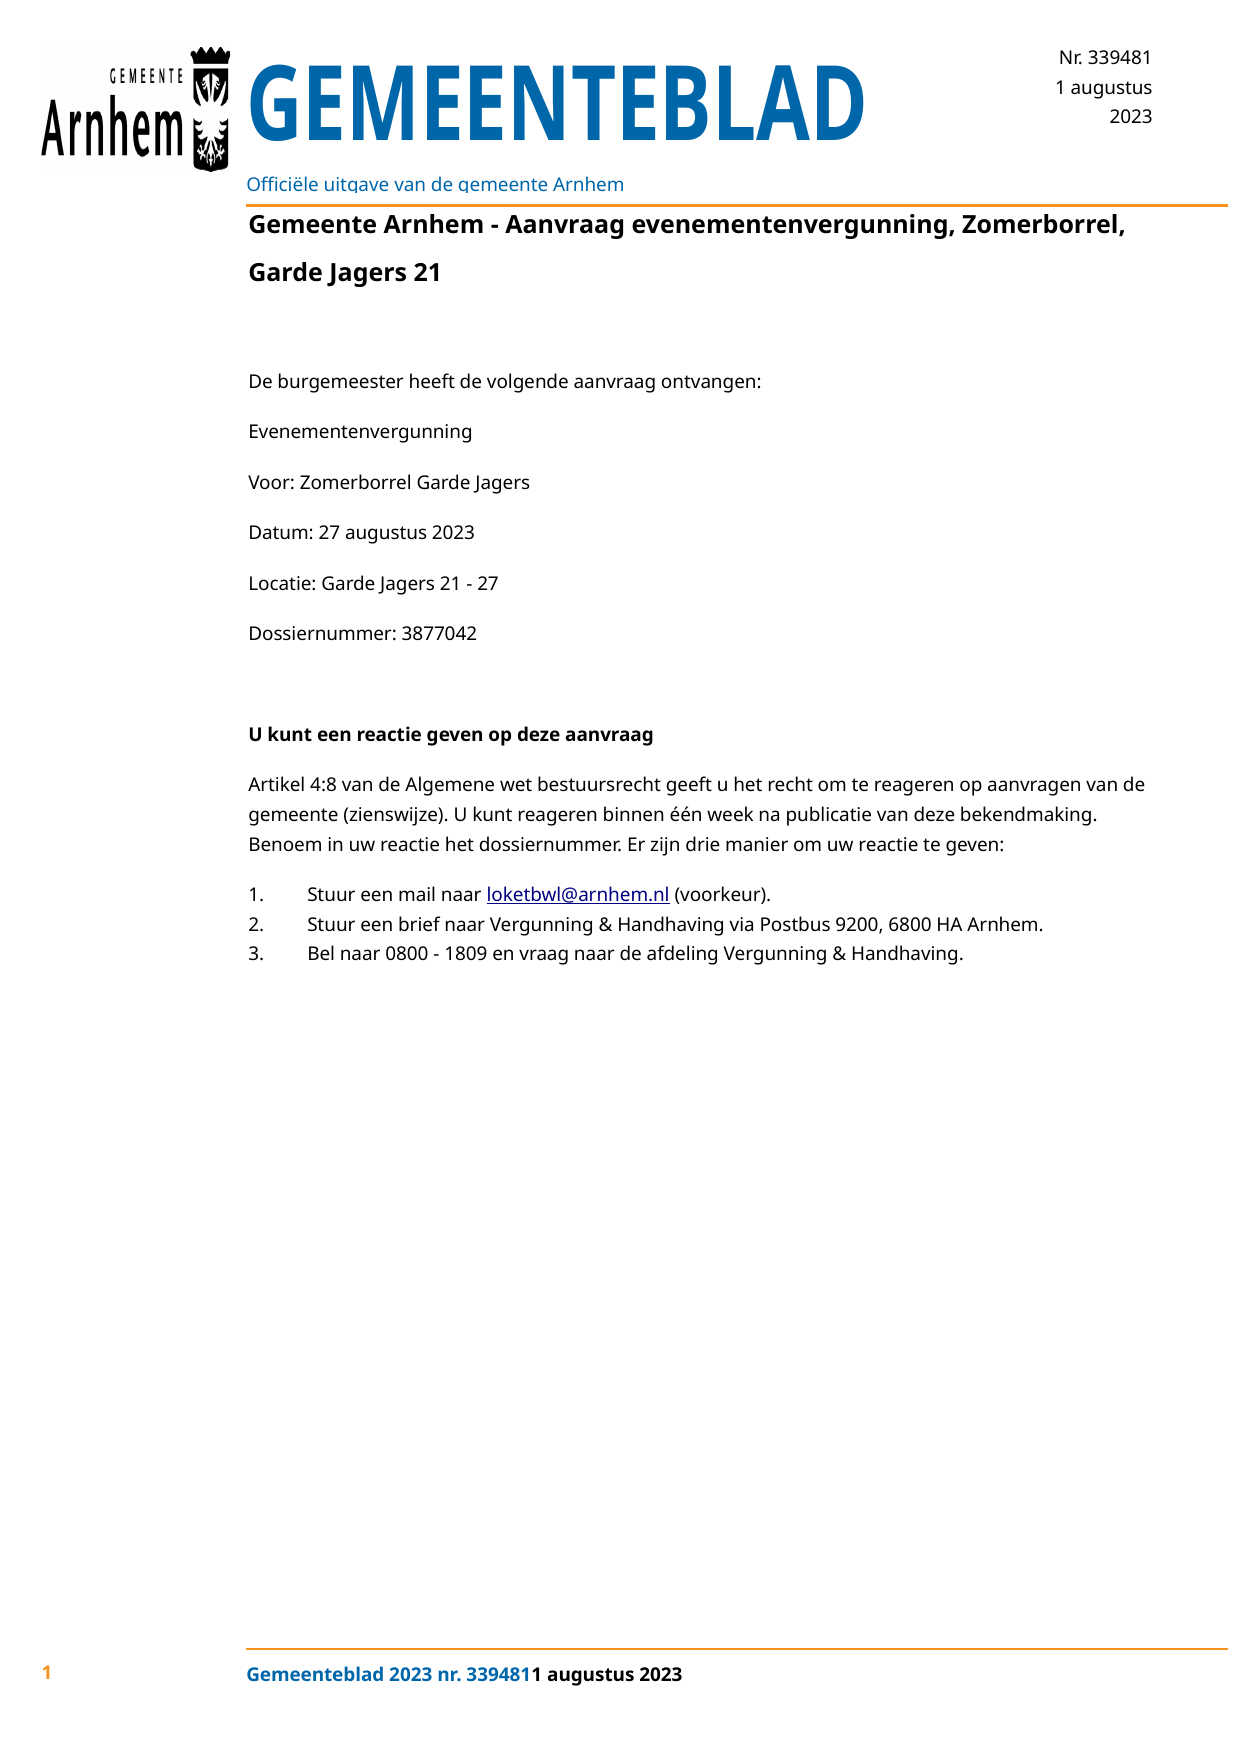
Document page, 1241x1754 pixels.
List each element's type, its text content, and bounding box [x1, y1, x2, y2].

text Artikel 4:8 van de Algemene wet bestuursrecht geeft u het recht om te reageren op aanvragen van de gemeente (zienswijze). U kunt reageren binnen één week na publicatie van deze bekendmaking. Benoem in uw reactie het dossiernummer. Er zijn drie manier om uw reactie te geven: [248, 772, 1152, 857]
text Locatie: Garde Jagers 21 - 27 [248, 570, 1152, 596]
picture [41, 47, 231, 172]
text De burgemeester heeft de volgende aanvraag ontvangen: [248, 368, 1152, 394]
text Dossiernummer: 3877042 [248, 620, 1152, 646]
text U kunt een reactie geven op deze aanvraag [248, 721, 1152, 747]
text Voor: Zomerborrel Garde Jagers [248, 469, 1152, 495]
list Bel naar 0800 - 1809 en vraag naar de afdeling Vergunning & Handhaving. [248, 940, 1152, 966]
text Gemeente Arnhem - Aanvraag evenementenvergunning, Zomerborrel, Garde Jagers 21 [248, 207, 1152, 288]
list Stuur een mail naar loketbwl@arnhem.nl (voorkeur). [248, 881, 1152, 907]
list Stuur een brief naar Vergunning & Handhaving via Postbus 9200, 6800 HA Arnhem. [248, 911, 1152, 937]
text Datum: 27 augustus 2023 [248, 519, 1152, 545]
text Evenementenvergunning [248, 419, 1152, 444]
